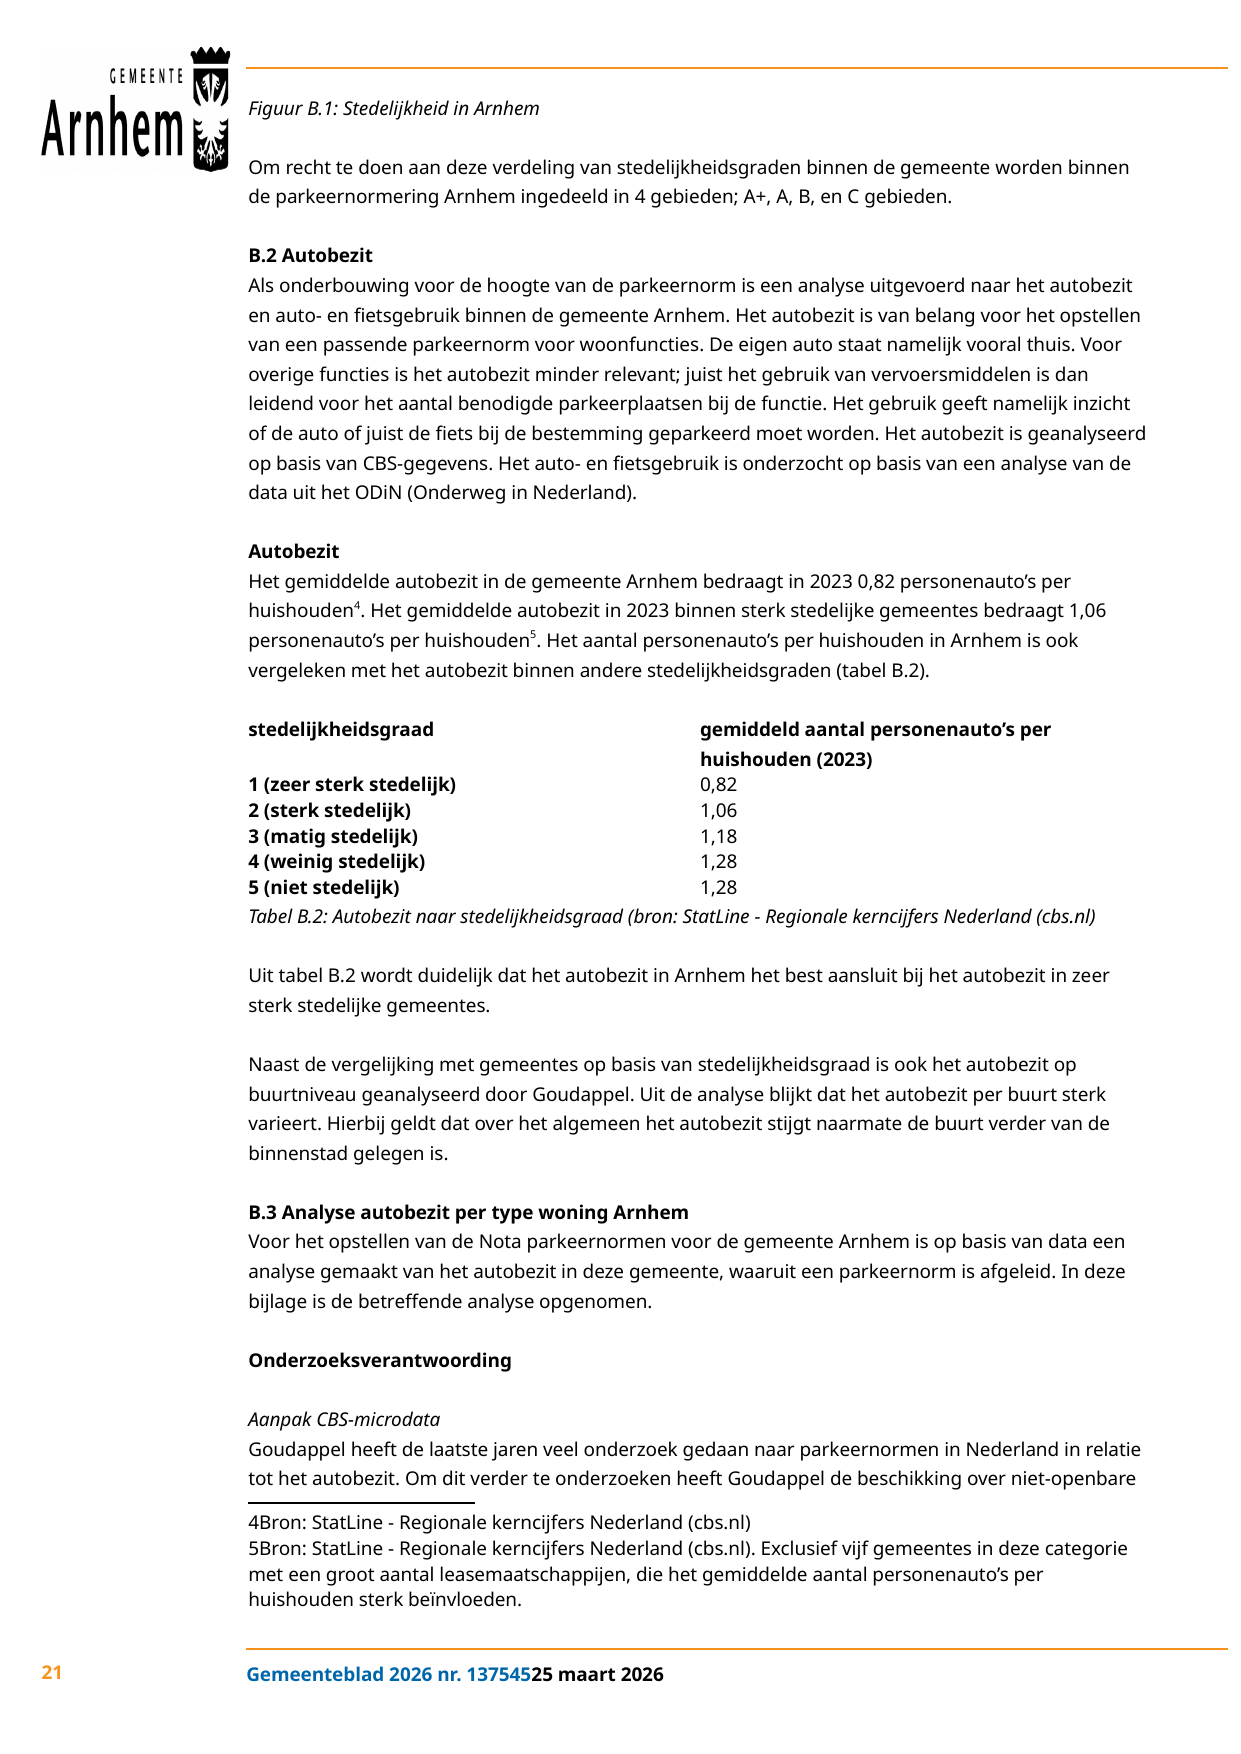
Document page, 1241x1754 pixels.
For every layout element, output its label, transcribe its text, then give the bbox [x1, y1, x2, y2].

table_cell 1,28 [700, 874, 1152, 900]
text Bron: StatLine - Regionale kerncijfers Nederland (cbs.nl) [248, 1509, 1152, 1535]
text Tabel B.2: Autobezit naar stedelijkheidsgraad (bron: StatLine - Regionale kerncijfers Nederland (cbs.nl) [248, 903, 1152, 929]
text B.3 Analyse autobezit per type woning Arnhem [248, 1199, 1152, 1225]
table_cell 5 (niet stedelijk) [248, 874, 700, 900]
table_header gemiddeld aantal personenauto’s per huishouden (2023) [700, 716, 1152, 771]
table_cell 4 (weinig stedelijk) [248, 849, 700, 874]
table_cell 0,82 [700, 771, 1152, 797]
text Als onderbouwing voor de hoogte van de parkeernorm is een analyse uitgevoerd naar het autobezit en auto- en fietsgebruik binnen de gemeente Arnhem. Het autobezit is van belang voor het opstellen van een passende parkeernorm voor woonfuncties. De eigen auto staat namelijk vooral thuis. Voor overige functies is het autobezit minder relevant; juist het gebruik van vervoersmiddelen is dan leidend voor het aantal benodigde parkeerplaatsen bij de functie. Het gebruik geeft namelijk inzicht of de auto of juist de fiets bij de bestemming geparkeerd moet worden. Het autobezit is geanalyseerd op basis van CBS-gegevens. Het auto- en fietsgebruik is onderzocht op basis van een analyse van de data uit het ODiN (Onderweg in Nederland). [248, 272, 1152, 505]
text Naast de vergelijking met gemeentes op basis van stedelijkheidsgraad is ook het autobezit op buurtniveau geanalyseerd door Goudappel. Uit de analyse blijkt dat het autobezit per buurt sterk varieert. Hierbij geldt dat over het algemeen het autobezit stijgt naarmate de buurt verder van de binnenstad gelegen is. [248, 1051, 1152, 1166]
text Het gemiddelde autobezit in de gemeente Arnhem bedraagt in 2023 0,82 personenauto’s per huishouden. Het gemiddelde autobezit in 2023 binnen sterk stedelijke gemeentes bedraagt 1,06 personenauto’s per huishouden. Het aantal personenauto’s per huishouden in Arnhem is ook vergeleken met het autobezit binnen andere stedelijkheidsgraden (tabel B.2). [248, 568, 1152, 683]
text Figuur B.1: Stedelijkheid in Arnhem [248, 95, 1152, 121]
table_cell 2 (sterk stedelijk) [248, 797, 700, 823]
text Voor het opstellen van de Nota parkeernormen voor de gemeente Arnhem is op basis van data een analyse gemaakt van het autobezit in deze gemeente, waaruit een parkeernorm is afgeleid. In deze bijlage is de betreffende analyse opgenomen. [248, 1229, 1152, 1314]
table_cell 3 (matig stedelijk) [248, 823, 700, 849]
text Autobezit [248, 538, 1152, 564]
text Om recht te doen aan deze verdeling van stedelijkheidsgraden binnen de gemeente worden binnen de parkeernormering Arnhem ingedeeld in 4 gebieden; A+, A, B, en C gebieden. [248, 154, 1152, 209]
text Goudappel heeft de laatste jaren veel onderzoek gedaan naar parkeernormen in Nederland in relatie tot het autobezit. Om dit verder te onderzoeken heeft Goudappel de beschikking over niet-openbare [248, 1436, 1152, 1491]
picture [41, 47, 231, 172]
text B.2 Autobezit [248, 243, 1152, 268]
text Bron: StatLine - Regionale kerncijfers Nederland (cbs.nl). Exclusief vijf gemeentes in deze categorie met een groot aantal leasemaatschappijen, die het gemiddelde aantal personenauto’s per huishouden sterk beïnvloeden. [248, 1535, 1152, 1612]
table_cell 1,28 [700, 849, 1152, 874]
table_cell 1,06 [700, 797, 1152, 823]
text Aanpak CBS-microdata [248, 1406, 1152, 1432]
table_header stedelijkheidsgraad [248, 716, 700, 771]
table_cell 1 (zeer sterk stedelijk) [248, 771, 700, 797]
table_cell 1,18 [700, 823, 1152, 849]
text Uit tabel B.2 wordt duidelijk dat het autobezit in Arnhem het best aansluit bij het autobezit in zeer sterk stedelijke gemeentes. [248, 962, 1152, 1018]
text Onderzoeksverantwoording [248, 1347, 1152, 1373]
